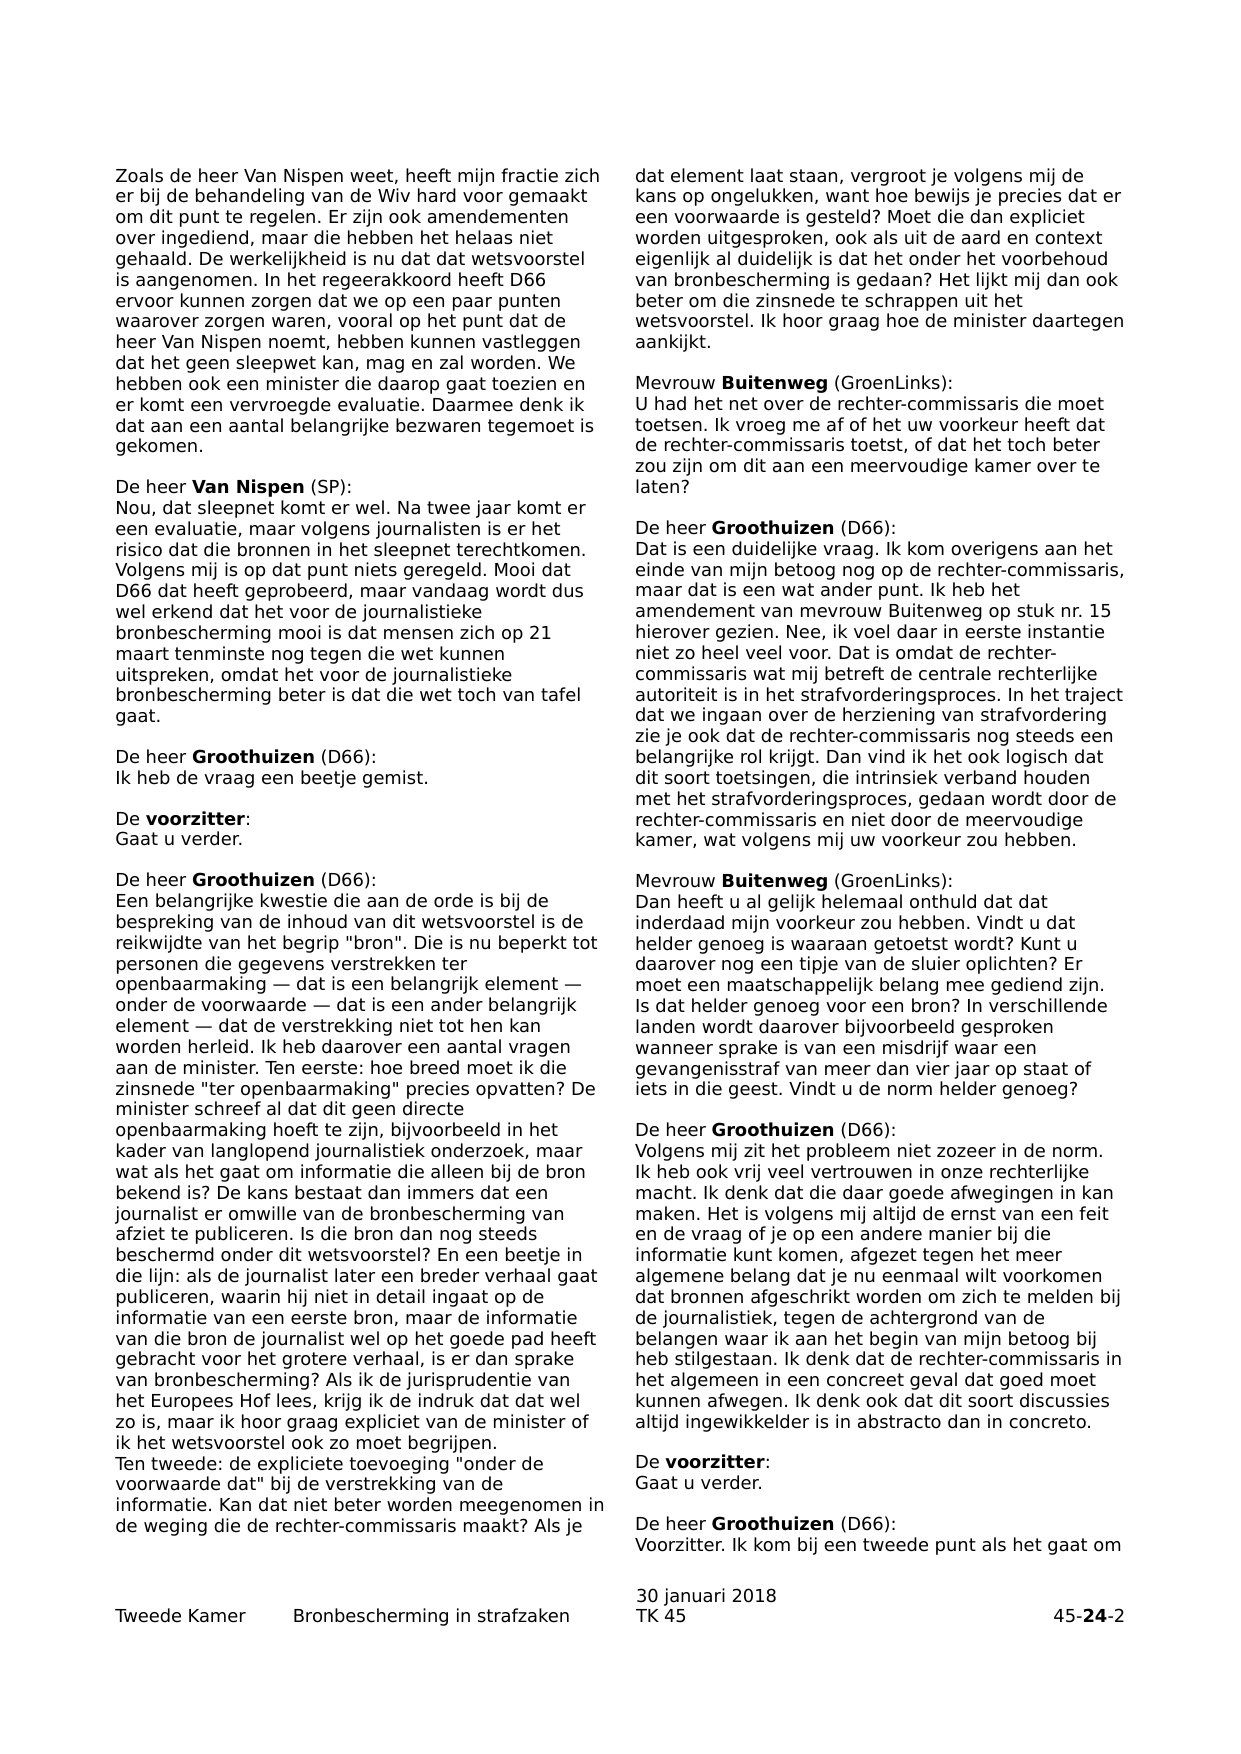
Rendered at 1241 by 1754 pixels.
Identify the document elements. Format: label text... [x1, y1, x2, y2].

text Volgens mij zit het probleem niet zozeer in de norm. Ik heb ook vrij veel vertrouwen in onze rechterlijke macht. Ik denk dat die daar goede afwegingen in kan maken. Het is volgens mij altijd de ernst van een feit en de vraag of je op een andere manier bij die informatie kunt komen, afgezet tegen het meer algemene belang dat je nu eenmaal wilt voorkomen dat bronnen afgeschrikt worden om zich te melden bij de journalistiek, tegen de achtergrond van de belangen waar ik aan het begin van mijn betoog bij heb stilgestaan. Ik denk dat de rechter-commissaris in het algemeen in een concreet geval dat goed moet kunnen afwegen. Ik denk ook dat dit soort discussies altijd ingewikkelder is in abstracto dan in concreto. [635, 1141, 1125, 1432]
text Ten tweede: de expliciete toevoeging "onder de voorwaarde dat" bij de verstrekking van de informatie. Kan dat niet beter worden meegenomen in de weging die de rechter-commissaris maakt? Als je [115, 1453, 605, 1537]
text Mevrouw Buitenweg (GroenLinks): [635, 871, 1125, 892]
text dat element laat staan, vergroot je volgens mij de kans op ongelukken, want hoe bewijs je precies dat er een voorwaarde is gesteld? Moet die dan expliciet worden uitgesproken, ook als uit de aard en context eigenlijk al duidelijk is dat het onder het voorbehoud van bronbescherming is gedaan? Het lijkt mij dan ook beter om die zinsnede te schrappen uit het wetsvoorstel. Ik hoor graag hoe de minister daartegen aankijkt. [635, 165, 1125, 353]
text De heer Groothuizen (D66): [115, 870, 605, 891]
text Nou, dat sleepnet komt er wel. Na twee jaar komt er een evaluatie, maar volgens journalisten is er het risico dat die bronnen in het sleepnet terechtkomen. Volgens mij is op dat punt niets geregeld. Mooi dat D66 dat heeft geprobeerd, maar vandaag wordt dus wel erkend dat het voor de journalistieke bronbescherming mooi is dat mensen zich op 21 maart tenminste nog tegen die wet kunnen uitspreken, omdat het voor de journalistieke bronbescherming beter is dat die wet toch van tafel gaat. [115, 498, 605, 727]
text Zoals de heer Van Nispen weet, heeft mijn fractie zich er bij de behandeling van de Wiv hard voor gemaakt om dit punt te regelen. Er zijn ook amendementen over ingediend, maar die hebben het helaas niet gehaald. De werkelijkheid is nu dat dat wetsvoorstel is aangenomen. In het regeerakkoord heeft D66 ervoor kunnen zorgen dat we op een paar punten waarover zorgen waren, vooral op het punt dat de heer Van Nispen noemt, hebben kunnen vastleggen dat het geen sleepwet kan, mag en zal worden. We hebben ook een minister die daarop gaat toezien en er komt een vervroegde evaluatie. Daarmee denk ik dat aan een aantal belangrijke bezwaren tegemoet is gekomen. [115, 165, 605, 457]
text De voorzitter: [115, 808, 605, 829]
text Gaat u verder. [115, 829, 605, 850]
text Ik heb de vraag een beetje gemist. [115, 768, 605, 788]
text Mevrouw Buitenweg (GroenLinks): [635, 373, 1125, 393]
text Gaat u verder. [635, 1473, 1125, 1494]
text Dan heeft u al gelijk helemaal onthuld dat dat inderdaad mijn voorkeur zou hebben. Vindt u dat helder genoeg is waaraan getoetst wordt? Kunt u daarover nog een tipje van de sluier oplichten? Er moet een maatschappelijk belang mee gediend zijn. Is dat helder genoeg voor een bron? In verschillende landen wordt daarover bijvoorbeeld gesproken wanneer sprake is van een misdrijf waar een gevangenisstraf van meer dan vier jaar op staat of iets in die geest. Vindt u de norm helder genoeg? [635, 892, 1125, 1100]
text Dat is een duidelijke vraag. Ik kom overigens aan het einde van mijn betoog nog op de rechter-commissaris, maar dat is een wat ander punt. Ik heb het amendement van mevrouw Buitenweg op stuk nr. 15 hierover gezien. Nee, ik voel daar in eerste instantie niet zo heel veel voor. Dat is omdat de rechter-commissaris wat mij betreft de centrale rechterlijke autoriteit is in het strafvorderingsproces. In het traject dat we ingaan over de herziening van strafvordering zie je ook dat de rechter-commissaris nog steeds een belangrijke rol krijgt. Dan vind ik het ook logisch dat dit soort toetsingen, die intrinsiek verband houden met het strafvorderingsproces, gedaan wordt door de rechter-commissaris en niet door de meervoudige kamer, wat volgens mij uw voorkeur zou hebben. [635, 538, 1125, 851]
text De voorzitter: [635, 1452, 1125, 1473]
text De heer Groothuizen (D66): [115, 747, 605, 768]
text De heer Groothuizen (D66): [635, 518, 1125, 538]
text Voorzitter. Ik kom bij een tweede punt als het gaat om [635, 1535, 1125, 1556]
text De heer Groothuizen (D66): [635, 1514, 1125, 1535]
text Een belangrijke kwestie die aan de orde is bij de bespreking van de inhoud van dit wetsvoorstel is de reikwijdte van het begrip "bron". Die is nu beperkt tot personen die gegevens verstrekken ter openbaarmaking — dat is een belangrijk element — onder de voorwaarde — dat is een ander belangrijk element — dat de verstrekking niet tot hen kan worden herleid. Ik heb daarover een aantal vragen aan de minister. Ten eerste: hoe breed moet ik die zinsnede "ter openbaarmaking" precies opvatten? De minister schreef al dat dit geen directe openbaarmaking hoeft te zijn, bijvoorbeeld in het kader van langlopend journalistiek onderzoek, maar wat als het gaat om informatie die alleen bij de bron bekend is? De kans bestaat dan immers dat een journalist er omwille van de bronbescherming van afziet te publiceren. Is die bron dan nog steeds beschermd onder dit wetsvoorstel? En een beetje in die lijn: als de journalist later een breder verhaal gaat publiceren, waarin hij niet in detail ingaat op de informatie van een eerste bron, maar de informatie van die bron de journalist wel op het goede pad heeft gebracht voor het grotere verhaal, is er dan sprake van bronbescherming? Als ik de jurisprudentie van het Europees Hof lees, krijg ik de indruk dat dat wel zo is, maar ik hoor graag expliciet van de minister of ik het wetsvoorstel ook zo moet begrijpen. [115, 891, 605, 1453]
text De heer Van Nispen (SP): [115, 477, 605, 498]
text De heer Groothuizen (D66): [635, 1120, 1125, 1141]
text U had het net over de rechter-commissaris die moet toetsen. Ik vroeg me af of het uw voorkeur heeft dat de rechter-commissaris toetst, of dat het toch beter zou zijn om dit aan een meervoudige kamer over te laten? [635, 393, 1125, 498]
